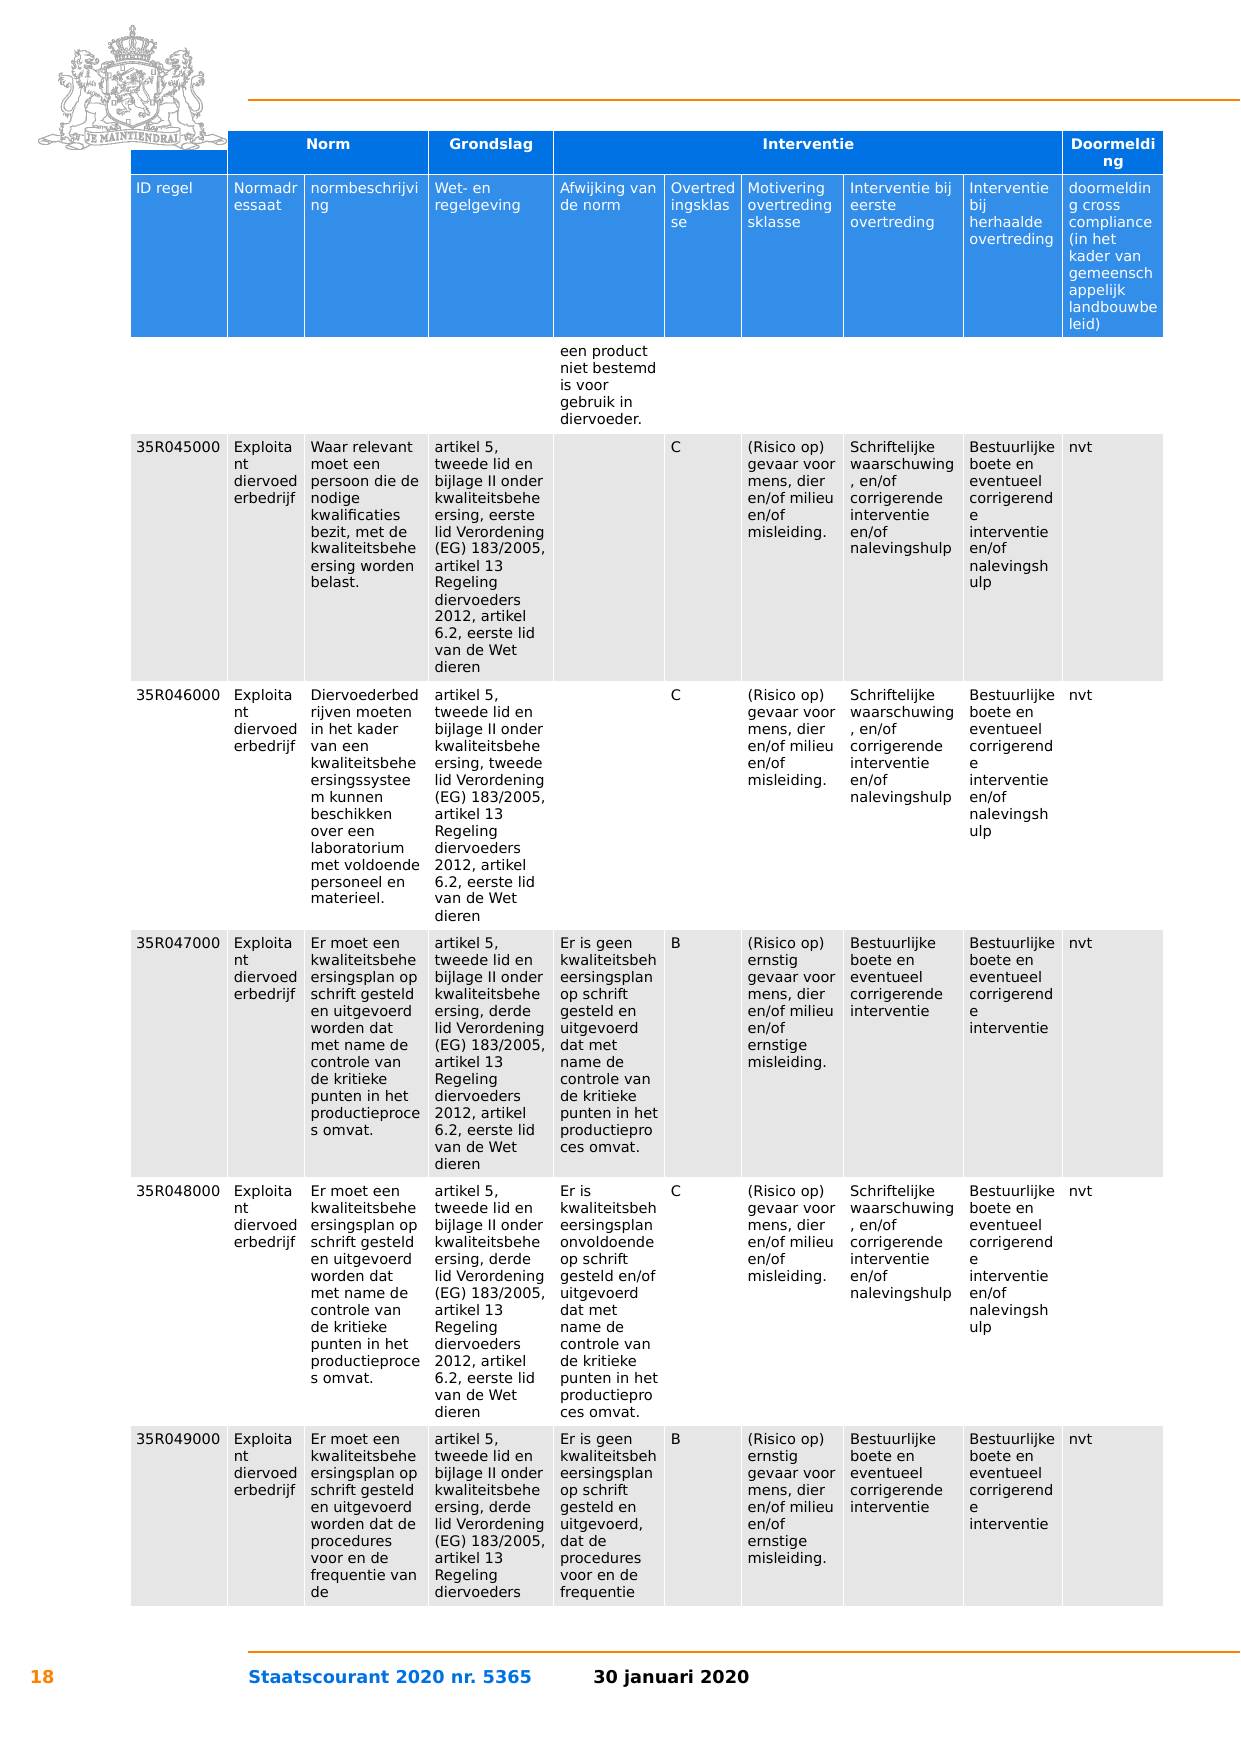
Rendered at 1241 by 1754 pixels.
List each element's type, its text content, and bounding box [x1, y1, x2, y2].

table_cell 35R048000 [131, 1178, 227, 1425]
table_cell (Risico op) ernstig gevaar voor mens, dier en/of milieu en/of ernstige misleiding. [742, 1426, 843, 1606]
table_cell Interventie bij herhaalde overtreding [964, 175, 1062, 337]
table_cell (Risico op) gevaar voor mens, dier en/of milieu en/of misleiding. [742, 682, 843, 929]
table_cell Schriftelijke waarschuwing, en/of corrigerende interventie en/of nalevingshulp [844, 682, 963, 929]
table_cell een product niet bestemd is voor gebruik in diervoeder. [554, 339, 664, 433]
table_cell Er is geen kwaliteitsbeheersingsplan op schrift gesteld en uitgevoerd dat met name de controle van de kritieke punten in het productieproces omvat. [554, 930, 664, 1177]
table_cell Wet- en regelgeving [429, 175, 553, 337]
table_cell nvt [1063, 434, 1163, 681]
table_cell [844, 339, 963, 433]
table_cell C [665, 682, 741, 929]
table_cell Er is geen kwaliteitsbeheersingsplan op schrift gesteld en uitgevoerd, dat de procedures voor en de frequentie [554, 1426, 664, 1606]
table_cell nvt [1063, 682, 1163, 929]
table_cell [554, 682, 664, 929]
table_cell (Risico op) gevaar voor mens, dier en/of milieu en/of misleiding. [742, 434, 843, 681]
table_cell Motivering overtredingsklasse [742, 175, 843, 337]
table_cell nvt [1063, 930, 1163, 1177]
table_cell artikel 5, tweede lid en bijlage II onder kwaliteitsbeheersing, tweede lid Verordening (EG) 183/2005, artikel 13 Regeling diervoeders 2012, artikel 6.2, eerste lid van de Wet dieren [429, 682, 553, 929]
table_cell artikel 5, tweede lid en bijlage II onder kwaliteitsbeheersing, derde lid Verordening (EG) 183/2005, artikel 13 Regeling diervoeders 2012, artikel 6.2, eerste lid van de Wet dieren [429, 1178, 553, 1425]
table_cell Bestuurlijke boete en eventueel corrigerende interventie en/of nalevingshulp [964, 682, 1062, 929]
table_cell nvt [1063, 1178, 1163, 1425]
table_cell [228, 339, 304, 433]
table_cell Exploitant diervoederbedrijf [228, 682, 304, 929]
table_cell Schriftelijke waarschuwing, en/of corrigerende interventie en/of nalevingshulp [844, 1178, 963, 1425]
table_cell (Risico op) ernstig gevaar voor mens, dier en/of milieu en/of ernstige misleiding. [742, 930, 843, 1177]
table_cell [554, 434, 664, 681]
table_cell Bestuurlijke boete en eventueel corrigerende interventie [844, 930, 963, 1177]
table_cell Er is kwaliteitsbeheersingsplan onvoldoende op schrift gesteld en/of uitgevoerd dat met name de controle van de kritieke punten in het productieproces omvat. [554, 1178, 664, 1425]
table_cell 35R046000 [131, 682, 227, 929]
table_cell [1063, 339, 1163, 433]
table_cell Schriftelijke waarschuwing, en/of corrigerende interventie en/of nalevingshulp [844, 434, 963, 681]
table_cell Bestuurlijke boete en eventueel corrigerende interventie [964, 1426, 1062, 1606]
table_cell Bestuurlijke boete en eventueel corrigerende interventie en/of nalevingshulp [964, 1178, 1062, 1425]
table_cell normbeschrijving [305, 175, 428, 337]
table_cell Bestuurlijke boete en eventueel corrigerende interventie en/of nalevingshulp [964, 434, 1062, 681]
table_cell 35R049000 [131, 1426, 227, 1606]
table_header [131, 150, 227, 174]
table_cell Normadressaat [228, 175, 304, 337]
table_cell [742, 339, 843, 433]
table_cell Exploitant diervoederbedrijf [228, 930, 304, 1177]
table_cell ID regel [131, 175, 227, 337]
table_cell [429, 339, 553, 433]
table_cell 35R047000 [131, 930, 227, 1177]
table_cell Exploitant diervoederbedrijf [228, 1426, 304, 1606]
table_cell C [665, 434, 741, 681]
table_cell Exploitant diervoederbedrijf [228, 434, 304, 681]
table_cell artikel 5, tweede lid en bijlage II onder kwaliteitsbeheersing, derde lid Verordening (EG) 183/2005, artikel 13 Regeling diervoeders 2012, artikel 6.2, eerste lid van de Wet dieren [429, 930, 553, 1177]
table_cell [131, 339, 227, 433]
table_cell Afwijking van de norm [554, 175, 664, 337]
table_cell Er moet een kwaliteitsbeheersingsplan op schrift gesteld en uitgevoerd worden dat de procedures voor en de frequentie van de [305, 1426, 428, 1606]
table_cell Waar relevant moet een persoon die de nodige kwalificaties bezit, met de kwaliteitsbeheersing worden belast. [305, 434, 428, 681]
table_cell [964, 339, 1062, 433]
table_cell 35R045000 [131, 434, 227, 681]
table_cell Er moet een kwaliteitsbeheersingsplan op schrift gesteld en uitgevoerd worden dat met name de controle van de kritieke punten in het productieproces omvat. [305, 1178, 428, 1425]
table_cell Er moet een kwaliteitsbeheersingsplan op schrift gesteld en uitgevoerd worden dat met name de controle van de kritieke punten in het productieproces omvat. [305, 930, 428, 1177]
table_cell nvt [1063, 1426, 1163, 1606]
table_cell Overtredingsklasse [665, 175, 741, 337]
table_header Norm [228, 131, 428, 174]
table_cell Exploitant diervoederbedrijf [228, 1178, 304, 1425]
table_cell B [665, 930, 741, 1177]
picture [38, 25, 227, 150]
table_cell Bestuurlijke boete en eventueel corrigerende interventie [964, 930, 1062, 1177]
table_cell B [665, 1426, 741, 1606]
table_cell (Risico op) gevaar voor mens, dier en/of milieu en/of misleiding. [742, 1178, 843, 1425]
table_header Interventie [554, 131, 1062, 174]
table_header Grondslag [429, 131, 553, 174]
table_cell Interventie bij eerste overtreding [844, 175, 963, 337]
table_cell [305, 339, 428, 433]
table_cell Diervoederbedrijven moeten in het kader van een kwaliteitsbeheersingssysteem kunnen beschikken over een laboratorium met voldoende personeel en materieel. [305, 682, 428, 929]
table_cell doormelding cross compliance (in het kader van gemeenschappelijk landbouwbeleid) [1063, 175, 1163, 337]
table_header Doormelding [1063, 131, 1163, 174]
table_cell [665, 339, 741, 433]
table_cell artikel 5, tweede lid en bijlage II onder kwaliteitsbeheersing, derde lid Verordening (EG) 183/2005, artikel 13 Regeling diervoeders [429, 1426, 553, 1606]
table_cell C [665, 1178, 741, 1425]
table_cell artikel 5, tweede lid en bijlage II onder kwaliteitsbeheersing, eerste lid Verordening (EG) 183/2005, artikel 13 Regeling diervoeders 2012, artikel 6.2, eerste lid van de Wet dieren [429, 434, 553, 681]
table_cell Bestuurlijke boete en eventueel corrigerende interventie [844, 1426, 963, 1606]
